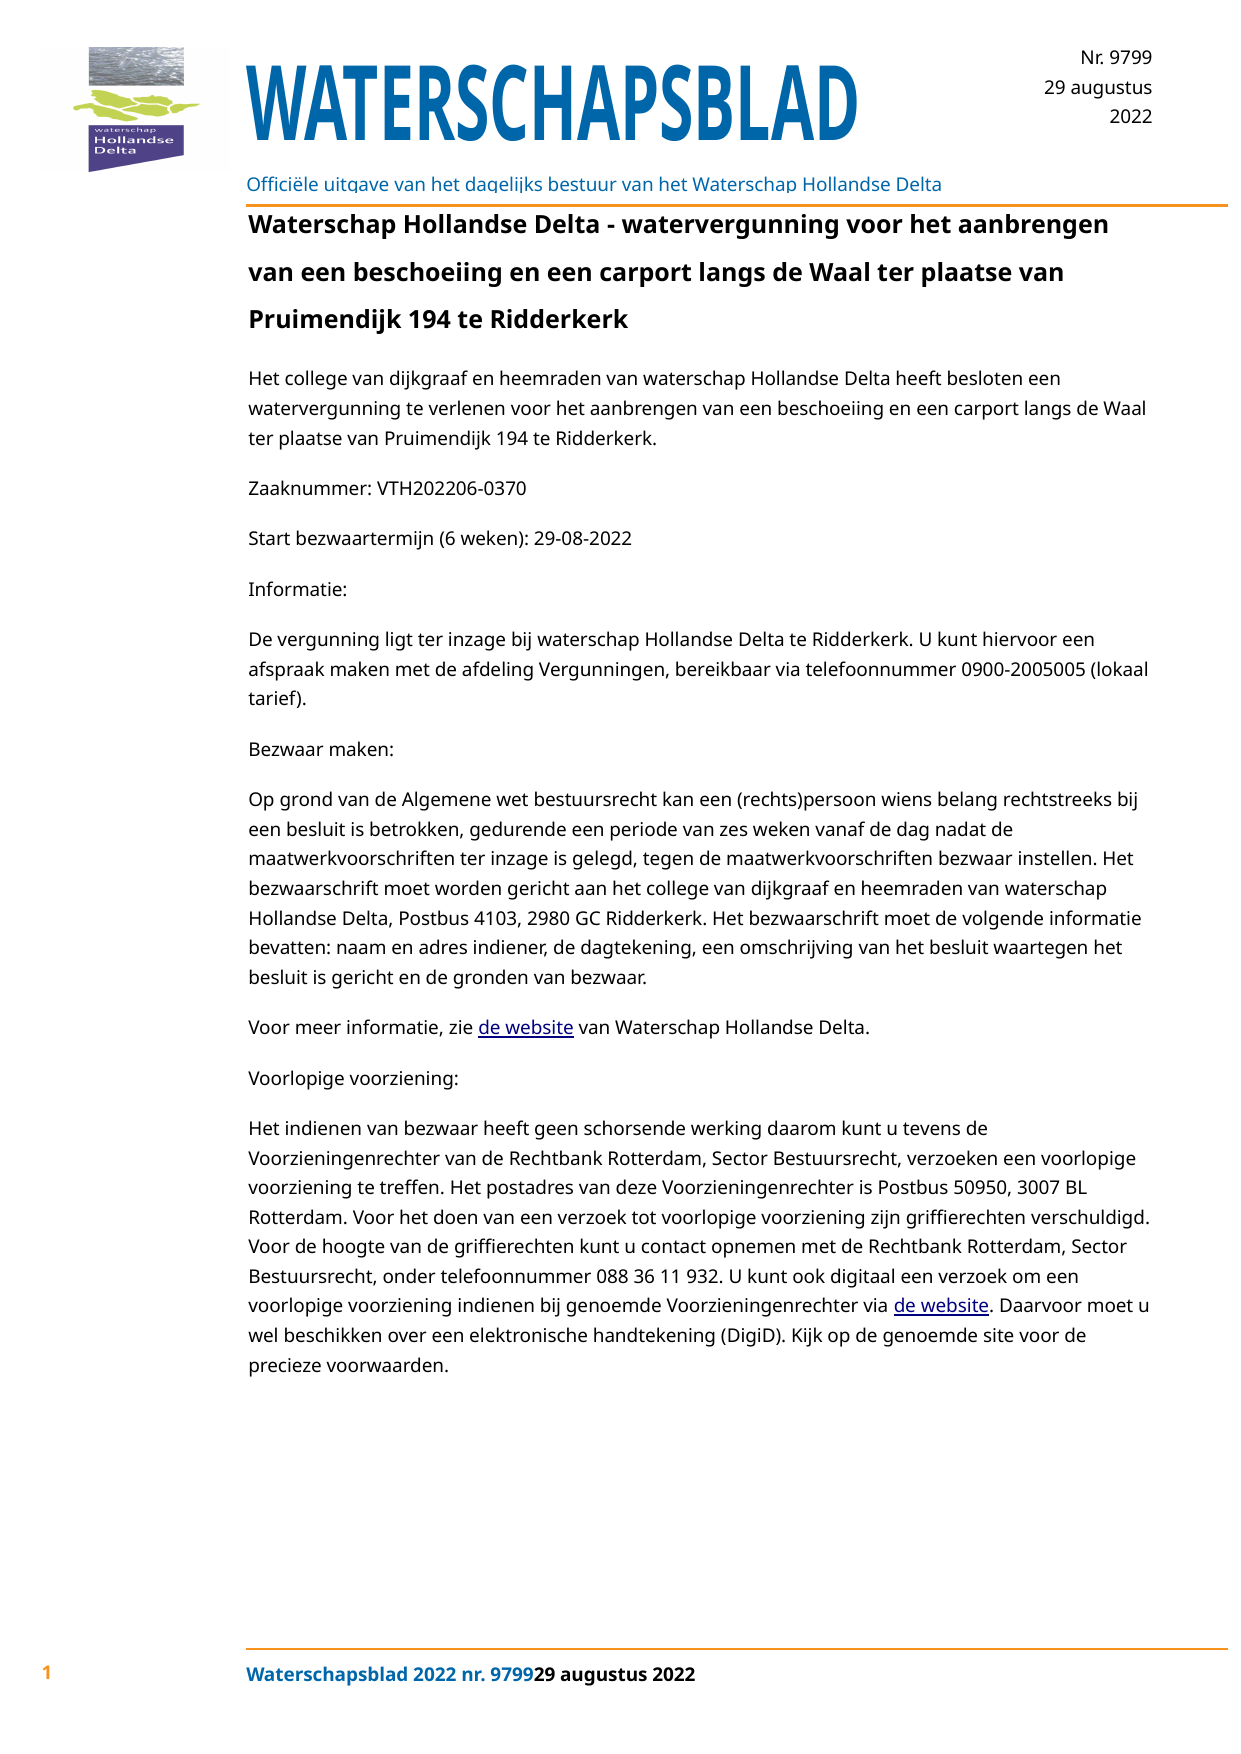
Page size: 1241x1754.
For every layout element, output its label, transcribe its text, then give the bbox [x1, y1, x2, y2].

text Informatie: [248, 576, 1152, 602]
text Voorlopige voorziening: [248, 1065, 1152, 1090]
text Het indienen van bezwaar heeft geen schorsende werking daarom kunt u tevens de Voorzieningenrechter van de Rechtbank Rotterdam, Sector Bestuursrecht, verzoeken een voorlopige voorziening te treffen. Het postadres van deze Voorzieningenrechter is Postbus 50950, 3007 BL Rotterdam. Voor het doen van een verzoek tot voorlopige voorziening zijn griffierechten verschuldigd. Voor de hoogte van de griffierechten kunt u contact opnemen met de Rechtbank Rotterdam, Sector Bestuursrecht, onder telefoonnummer 088 36 11 932. U kunt ook digitaal een verzoek om een voorlopige voorziening indienen bij genoemde Voorzieningenrechter via de website. Daarvoor moet u wel beschikken over een elektronische handtekening (DigiD). Kijk op de genoemde site voor de precieze voorwaarden. [248, 1115, 1152, 1377]
text Bezwaar maken: [248, 736, 1152, 762]
picture [41, 47, 231, 172]
text Zaaknummer: VTH202206-0370 [248, 475, 1152, 501]
text Het college van dijkgraaf en heemraden van waterschap Hollandse Delta heeft besloten een watervergunning te verlenen voor het aanbrengen van een beschoeiing en een carport langs de Waal ter plaatse van Pruimendijk 194 te Ridderkerk. [248, 366, 1152, 450]
text Voor meer informatie, zie de website van Waterschap Hollandse Delta. [248, 1014, 1152, 1040]
text Waterschap Hollandse Delta - watervergunning voor het aanbrengen van een beschoeiing en een carport langs de Waal ter plaatse van Pruimendijk 194 te Ridderkerk [248, 207, 1152, 336]
text De vergunning ligt ter inzage bij waterschap Hollandse Delta te Ridderkerk. U kunt hiervoor een afspraak maken met de afdeling Vergunningen, bereikbaar via telefoonnummer 0900-2005005 (lokaal tarief). [248, 626, 1152, 711]
text Op grond van de Algemene wet bestuursrecht kan een (rechts)persoon wiens belang rechtstreeks bij een besluit is betrokken, gedurende een periode van zes weken vanaf de dag nadat de maatwerkvoorschriften ter inzage is gelegd, tegen de maatwerkvoorschriften bezwaar instellen. Het bezwaarschrift moet worden gericht aan het college van dijkgraaf en heemraden van waterschap Hollandse Delta, Postbus 4103, 2980 GC Ridderkerk. Het bezwaarschrift moet de volgende informatie bevatten: naam en adres indiener, de dagtekening, een omschrijving van het besluit waartegen het besluit is gericht en de gronden van bezwaar. [248, 786, 1152, 989]
text Start bezwaartermijn (6 weken): 29-08-2022 [248, 526, 1152, 551]
